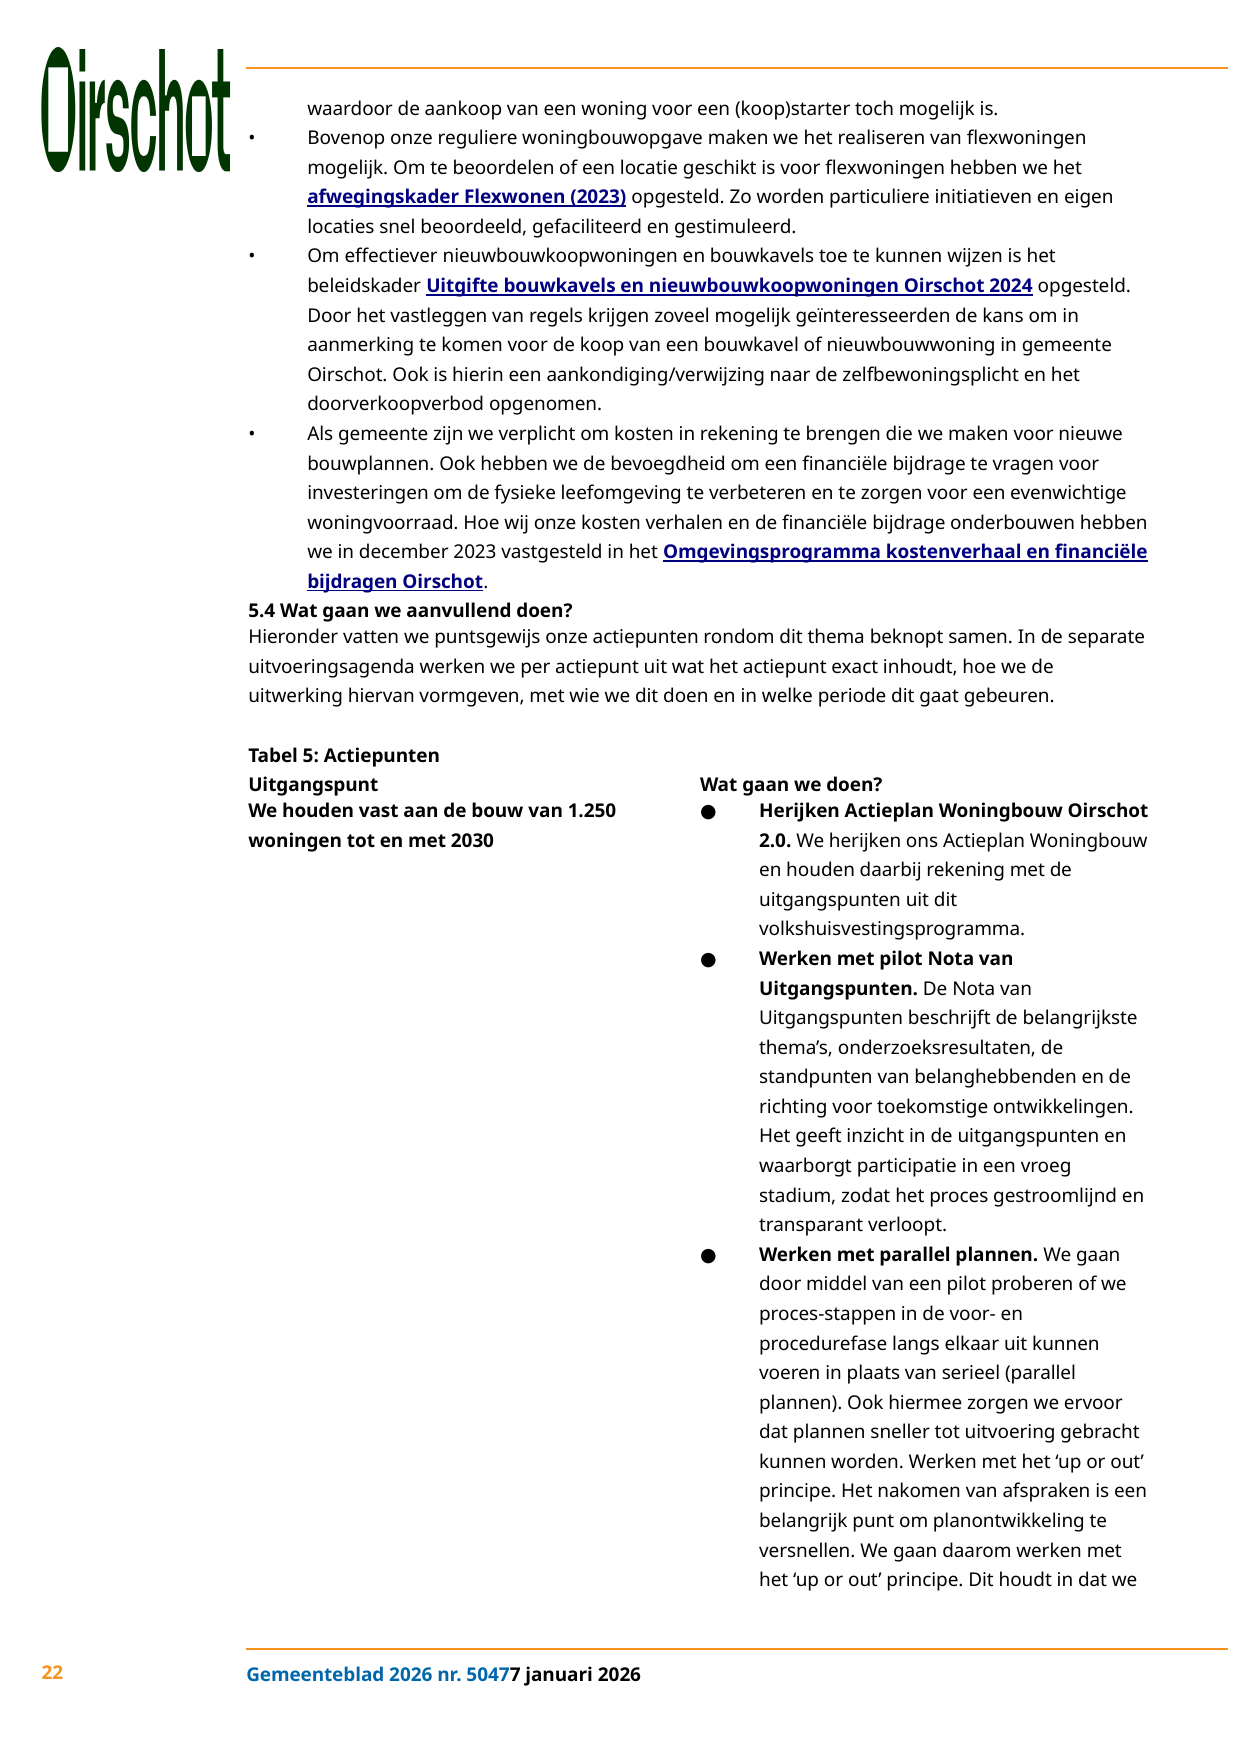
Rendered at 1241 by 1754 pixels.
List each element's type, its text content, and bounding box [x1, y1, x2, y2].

text Hieronder vatten we puntsgewijs onze actiepunten rondom dit thema beknopt samen. In de separate uitvoeringsagenda werken we per actiepunt uit wat het actiepunt exact inhoudt, hoe we de uitwerking hiervan vormgeven, met wie we dit doen en in welke periode dit gaat gebeuren. [248, 623, 1152, 708]
list waardoor de aankoop van een woning voor een (koop)starter toch mogelijk is. [248, 95, 1152, 121]
text Tabel 5: Actiepunten [248, 742, 1152, 767]
table_cell Herijken Actieplan Woningbouw Oirschot 2.0. We herijken ons Actieplan Woningbouw en houden daarbij rekening met de uitgangspunten uit dit volkshuisvestingsprogramma. Werken met pilot Nota van Uitgangspunten. De Nota van Uitgangspunten beschrijft de belangrijkste thema’s, onderzoeksresultaten, de standpunten van belanghebbenden en de richting voor toekomstige ontwikkelingen. Het geeft inzicht in de uitgangspunten en waarborgt participatie in een vroeg stadium, zodat het proces gestroomlijnd en transparant verloopt. Werken met parallel plannen. We gaan door middel van een pilot proberen of we proces-stappen in de voor- en procedurefase langs elkaar uit kunnen voeren in plaats van serieel (parallel plannen). Ook hiermee zorgen we ervoor dat plannen sneller tot uitvoering gebracht kunnen worden. Werken met het ‘up or out’ principe. Het nakomen van afspraken is een belangrijk punt om planontwikkeling te versnellen. We gaan daarom werken met het ‘up or out’ principe. Dit houdt in dat we [700, 797, 1152, 1592]
table_header Uitgangspunt [248, 771, 700, 797]
table_header Wat gaan we doen? [700, 771, 1152, 797]
list Als gemeente zijn we verplicht om kosten in rekening te brengen die we maken voor nieuwe bouwplannen. Ook hebben we de bevoegdheid om een financiële bijdrage te vragen voor investeringen om de fysieke leefomgeving te verbeteren en te zorgen voor een evenwichtige woningvoorraad. Hoe wij onze kosten verhalen en de financiële bijdrage onderbouwen hebben we in december 2023 vastgesteld in het Omgevingsprogramma kostenverhaal en financiële bijdragen Oirschot. [248, 420, 1152, 594]
list Bovenop onze reguliere woningbouwopgave maken we het realiseren van flexwoningen mogelijk. Om te beoordelen of een locatie geschikt is voor flexwoningen hebben we het afwegingskader Flexwonen (2023) opgesteld. Zo worden particuliere initiatieven en eigen locaties snel beoordeeld, gefaciliteerd en gestimuleerd. [248, 124, 1152, 239]
table_cell We houden vast aan de bouw van 1.250 woningen tot en met 2030 [248, 797, 700, 1592]
list Om effectiever nieuwbouwkoopwoningen en bouwkavels toe te kunnen wijzen is het beleidskader Uitgifte bouwkavels en nieuwbouwkoopwoningen Oirschot 2024 opgesteld. Door het vastleggen van regels krijgen zoveel mogelijk geïnteresseerden de kans om in aanmerking te komen voor de koop van een bouwkavel of nieuwbouwwoning in gemeente Oirschot. Ook is hierin een aankondiging/verwijzing naar de zelfbewoningsplicht en het doorverkoopverbod opgenomen. [248, 243, 1152, 416]
picture [41, 47, 231, 172]
text 5.4 Wat gaan we aanvullend doen? [248, 598, 1152, 623]
